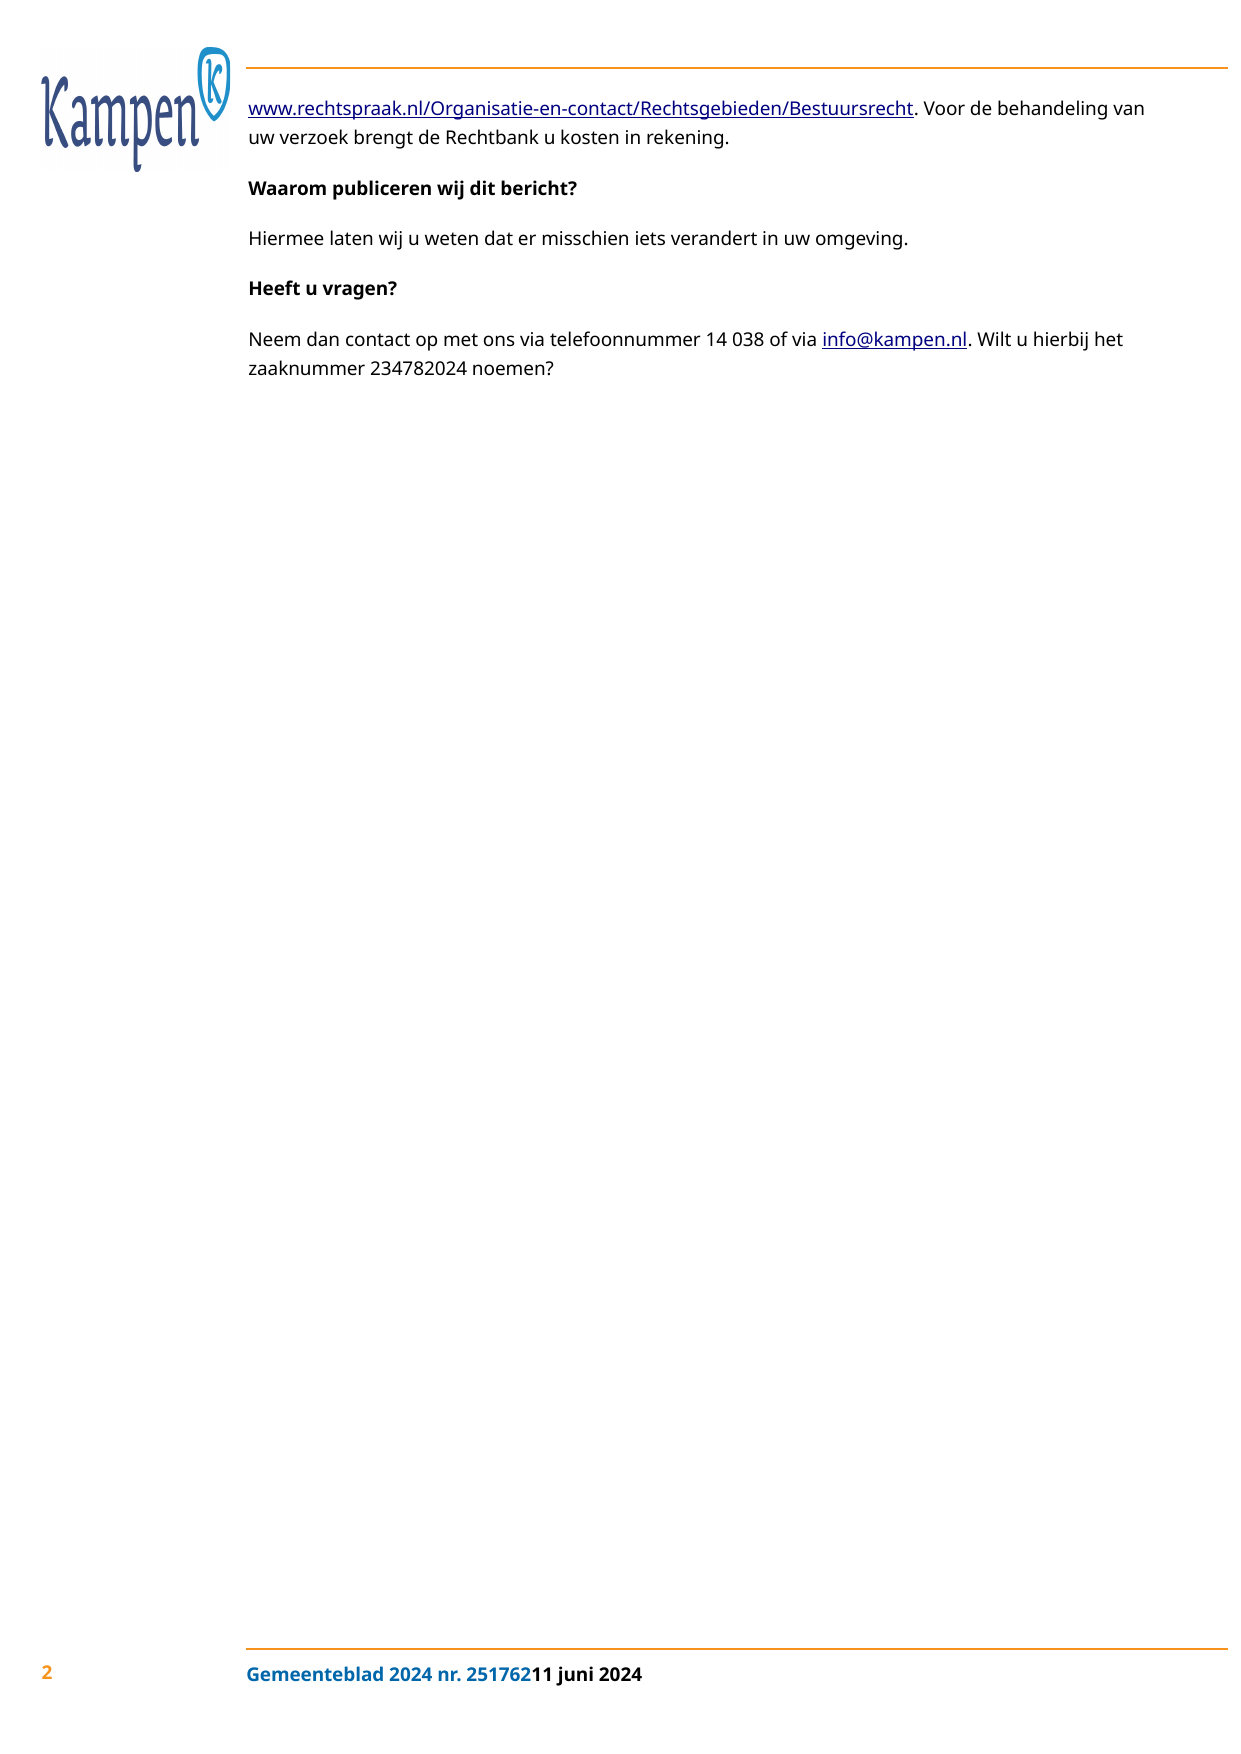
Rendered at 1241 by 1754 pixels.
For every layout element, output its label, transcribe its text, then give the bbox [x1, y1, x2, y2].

picture [41, 47, 231, 172]
text Waarom publiceren wij dit bericht? [248, 175, 1152, 201]
text Neem dan contact op met ons via telefoonnummer 14 038 of via info@kampen.nl. Wilt u hierbij het zaaknummer 234782024 noemen? [248, 326, 1152, 381]
text Heeft u vragen? [248, 276, 1152, 301]
text Hiermee laten wij u weten dat er misschien iets verandert in uw omgeving. [248, 225, 1152, 251]
text www.rechtspraak.nl/Organisatie-en-contact/Rechtsgebieden/Bestuursrecht. Voor de behandeling van uw verzoek brengt de Rechtbank u kosten in rekening. [248, 95, 1152, 150]
